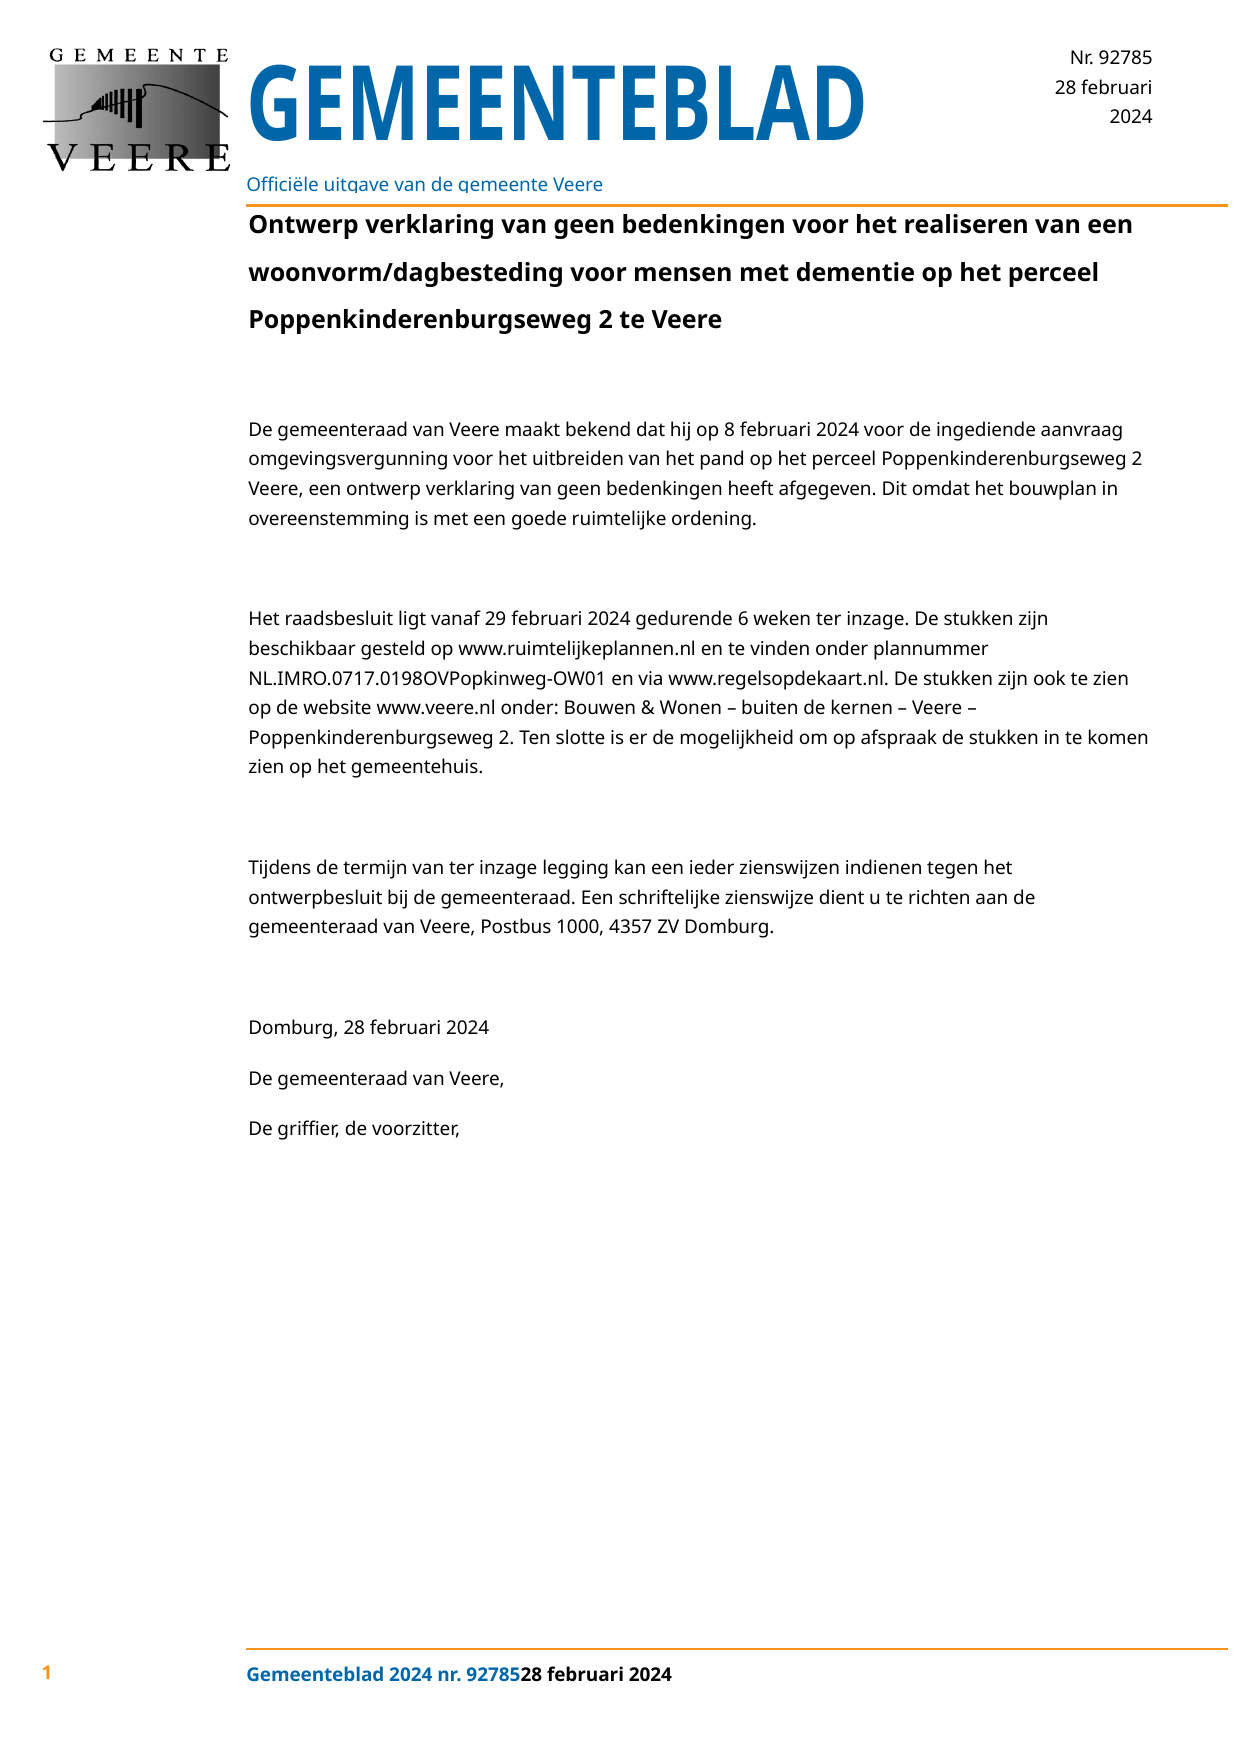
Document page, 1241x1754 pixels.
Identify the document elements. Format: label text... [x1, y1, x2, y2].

picture [41, 47, 231, 172]
text Tijdens de termijn van ter inzage legging kan een ieder zienswijzen indienen tegen het ontwerpbesluit bij de gemeenteraad. Een schriftelijke zienswijze dient u te richten aan de gemeenteraad van Veere, Postbus 1000, 4357 ZV Domburg. [248, 854, 1152, 939]
text De gemeenteraad van Veere maakt bekend dat hij op 8 februari 2024 voor de ingediende aanvraag omgevingsvergunning voor het uitbreiden van het pand op het perceel Poppenkinderenburgseweg 2 Veere, een ontwerp verklaring van geen bedenkingen heeft afgegeven. Dit omdat het bouwplan in overeenstemming is met een goede ruimtelijke ordening. [248, 416, 1152, 530]
text Domburg, 28 februari 2024 [248, 1014, 1152, 1040]
text De gemeenteraad van Veere, [248, 1065, 1152, 1090]
text De griffier, de voorzitter, [248, 1115, 1152, 1141]
text Het raadsbesluit ligt vanaf 29 februari 2024 gedurende 6 weken ter inzage. De stukken zijn beschikbaar gesteld op www.ruimtelijkeplannen.nl en te vinden onder plannummer NL.IMRO.0717.0198OVPopkinweg-OW01 en via www.regelsopdekaart.nl. De stukken zijn ook te zien op de website www.veere.nl onder: Bouwen & Wonen – buiten de kernen – Veere – Poppenkinderenburgseweg 2. Ten slotte is er de mogelijkheid om op afspraak de stukken in te komen zien op het gemeentehuis. [248, 606, 1152, 779]
text Ontwerp verklaring van geen bedenkingen voor het realiseren van een woonvorm/dagbesteding voor mensen met dementie op het perceel Poppenkinderenburgseweg 2 te Veere [248, 207, 1152, 336]
